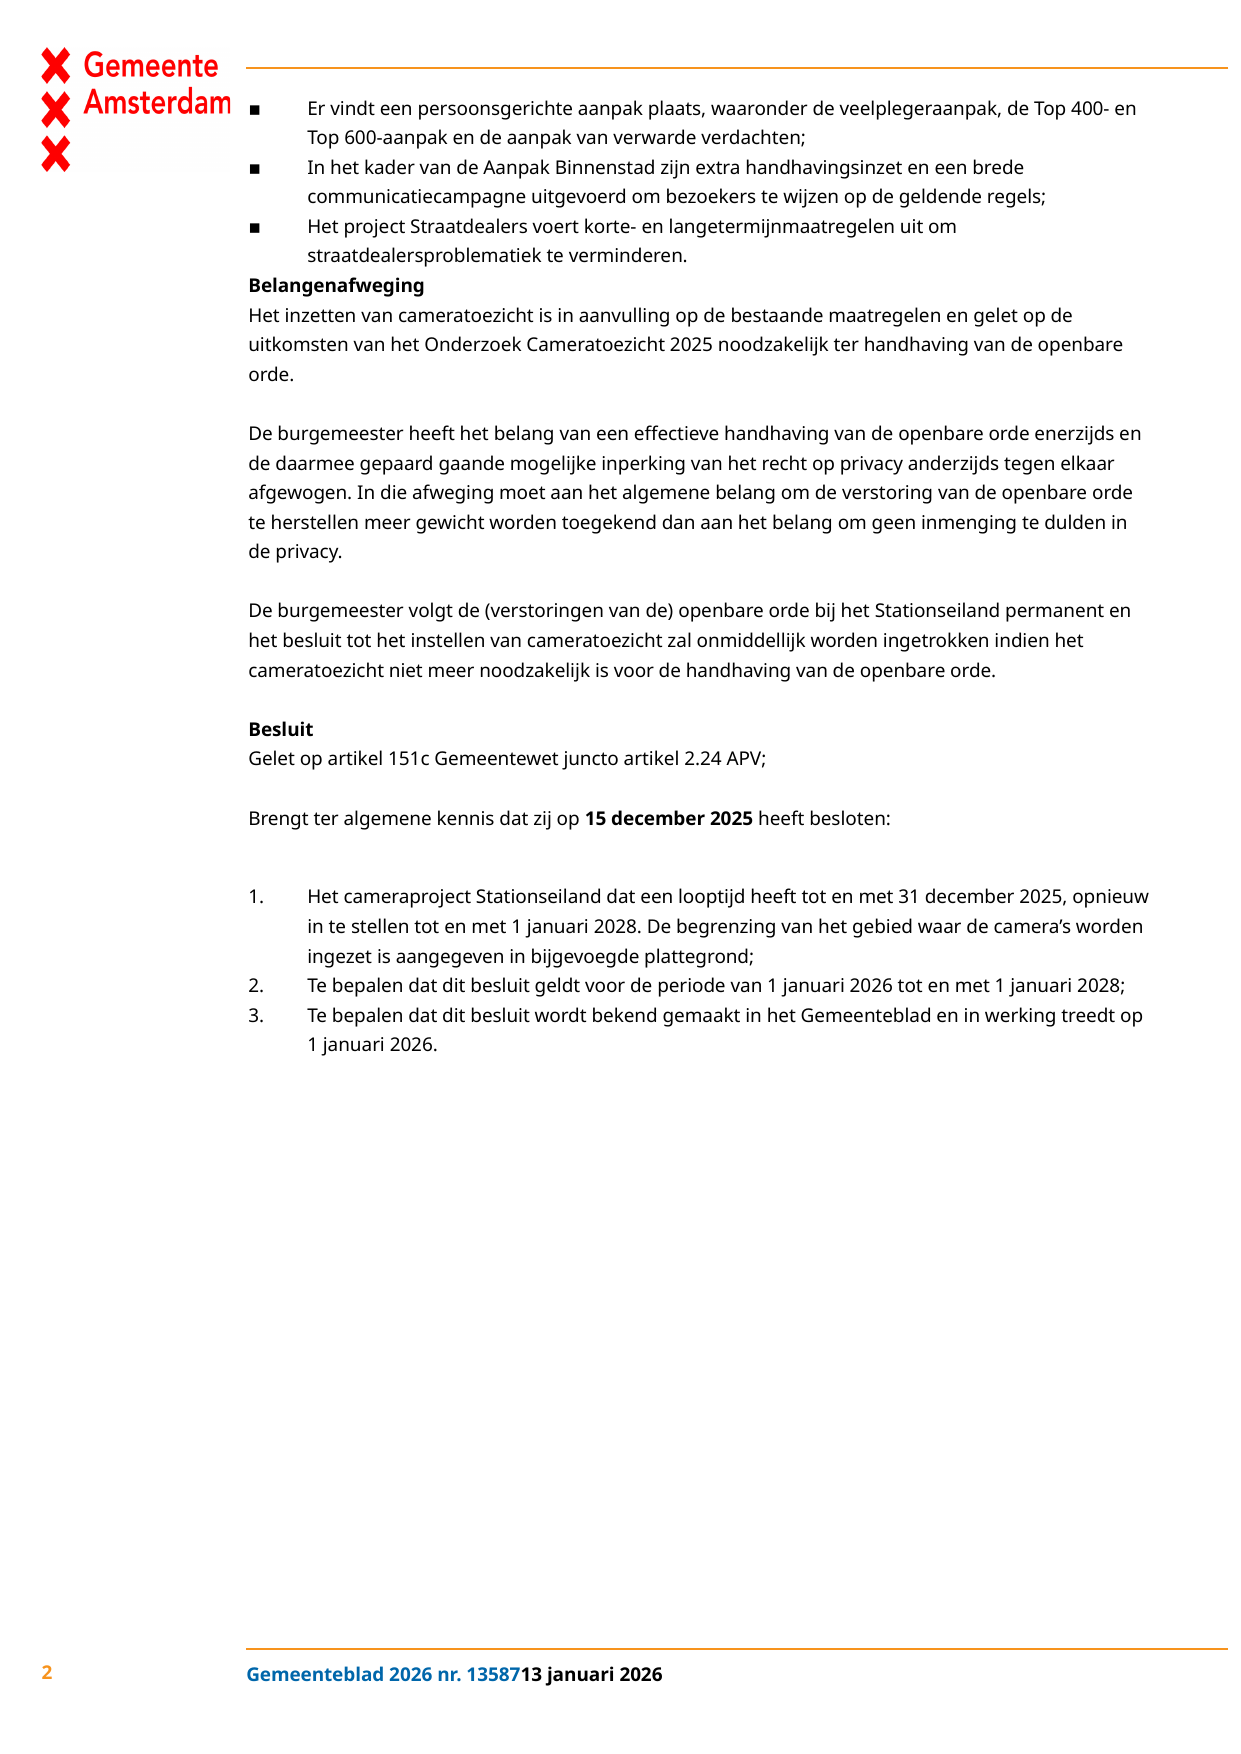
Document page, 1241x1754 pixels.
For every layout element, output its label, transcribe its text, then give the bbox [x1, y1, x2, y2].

list In het kader van de Aanpak Binnenstad zijn extra handhavingsinzet en een brede communicatiecampagne uitgevoerd om bezoekers te wijzen op de geldende regels; [248, 154, 1152, 209]
text Brengt ter algemene kennis dat zij op 15 december 2025 heeft besloten: [248, 805, 1152, 831]
text Gelet op artikel 151c Gemeentewet juncto artikel 2.24 APV; [248, 746, 1152, 771]
text Het inzetten van cameratoezicht is in aanvulling op de bestaande maatregelen en gelet op de uitkomsten van het Onderzoek Cameratoezicht 2025 noodzakelijk ter handhaving van de openbare orde. [248, 302, 1152, 387]
text Belangenafweging [248, 272, 1152, 298]
text De burgemeester volgt de (verstoringen van de) openbare orde bij het Stationseiland permanent en het besluit tot het instellen van cameratoezicht zal onmiddellijk worden ingetrokken indien het cameratoezicht niet meer noodzakelijk is voor de handhaving van de openbare orde. [248, 598, 1152, 683]
text Besluit [248, 716, 1152, 742]
list Het cameraproject Stationseiland dat een looptijd heeft tot en met 31 december 2025, opnieuw in te stellen tot en met 1 januari 2028. De begrenzing van het gebied waar de camera’s worden ingezet is aangegeven in bijgevoegde plattegrond; [248, 884, 1152, 968]
picture [41, 47, 231, 172]
list Te bepalen dat dit besluit wordt bekend gemaakt in het Gemeenteblad en in werking treedt op 1 januari 2026. [248, 1002, 1152, 1057]
text De burgemeester heeft het belang van een effectieve handhaving van de openbare orde enerzijds en de daarmee gepaard gaande mogelijke inperking van het recht op privacy anderzijds tegen elkaar afgewogen. In die afweging moet aan het algemene belang om de verstoring van de openbare orde te herstellen meer gewicht worden toegekend dan aan het belang om geen inmenging te dulden in de privacy. [248, 420, 1152, 564]
list Er vindt een persoonsgerichte aanpak plaats, waaronder de veelplegeraanpak, de Top 400- en Top 600-aanpak en de aanpak van verwarde verdachten; [248, 95, 1152, 150]
list Het project Straatdealers voert korte- en langetermijnmaatregelen uit om straatdealersproblematiek te verminderen. [248, 213, 1152, 268]
list Te bepalen dat dit besluit geldt voor de periode van 1 januari 2026 tot en met 1 januari 2028; [248, 972, 1152, 998]
